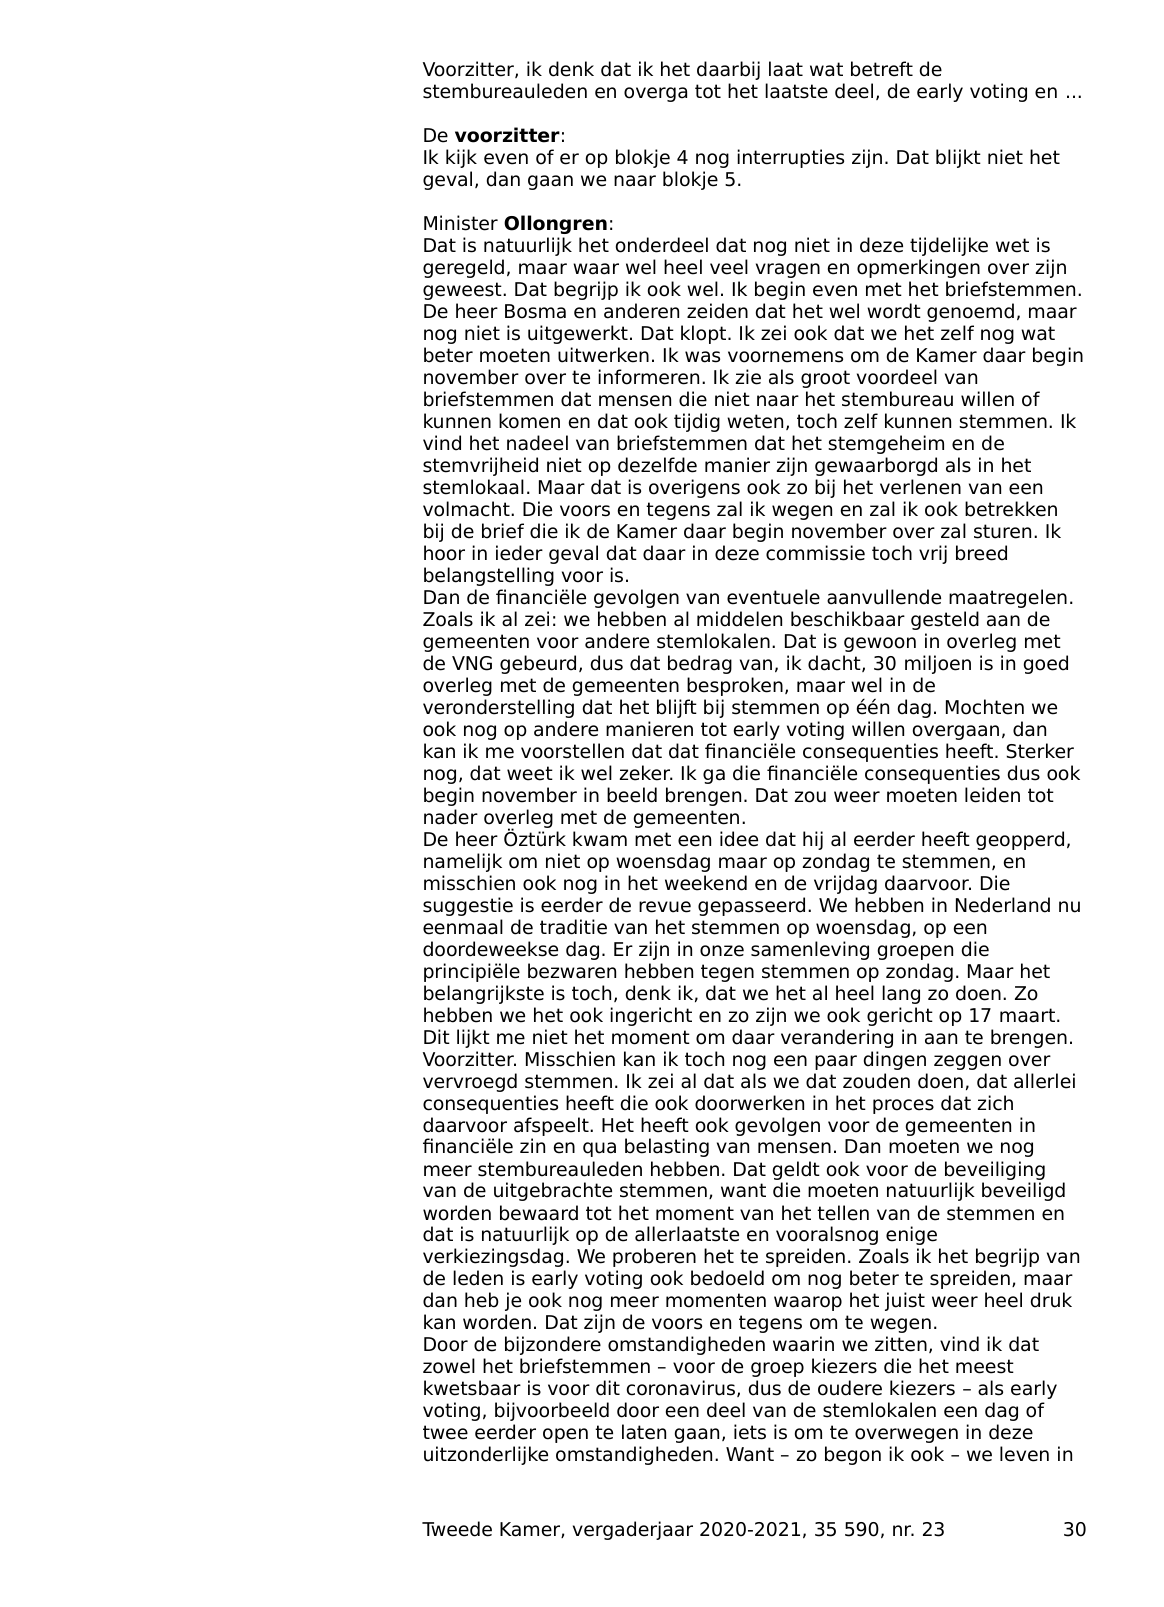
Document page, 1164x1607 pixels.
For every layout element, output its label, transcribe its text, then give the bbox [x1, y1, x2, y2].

text Minister Ollongren: [422, 213, 1087, 235]
text Voorzitter. Misschien kan ik toch nog een paar dingen zeggen over vervroegd stemmen. Ik zei al dat als we dat zouden doen, dat allerlei consequenties heeft die ook doorwerken in het proces dat zich daarvoor afspeelt. Het heeft ook gevolgen voor de gemeenten in financiële zin en qua belasting van mensen. Dan moeten we nog meer stembureauleden hebben. Dat geldt ook voor de beveiliging van de uitgebrachte stemmen, want die moeten natuurlijk beveiligd worden bewaard tot het moment van het tellen van de stemmen en dat is natuurlijk op de allerlaatste en vooralsnog enige verkiezingsdag. We proberen het te spreiden. Zoals ik het begrijp van de leden is early voting ook bedoeld om nog beter te spreiden, maar dan heb je ook nog meer momenten waarop het juist weer heel druk kan worden. Dat zijn de voors en tegens om te wegen. [422, 1048, 1087, 1334]
text Dat is natuurlijk het onderdeel dat nog niet in deze tijdelijke wet is geregeld, maar waar wel heel veel vragen en opmerkingen over zijn geweest. Dat begrijp ik ook wel. Ik begin even met het briefstemmen. De heer Bosma en anderen zeiden dat het wel wordt genoemd, maar nog niet is uitgewerkt. Dat klopt. Ik zei ook dat we het zelf nog wat beter moeten uitwerken. Ik was voornemens om de Kamer daar begin november over te informeren. Ik zie als groot voordeel van briefstemmen dat mensen die niet naar het stembureau willen of kunnen komen en dat ook tijdig weten, toch zelf kunnen stemmen. Ik vind het nadeel van briefstemmen dat het stemgeheim en de stemvrijheid niet op dezelfde manier zijn gewaarborgd als in het stemlokaal. Maar dat is overigens ook zo bij het verlenen van een volmacht. Die voors en tegens zal ik wegen en zal ik ook betrekken bij de brief die ik de Kamer daar begin november over zal sturen. Ik hoor in ieder geval dat daar in deze commissie toch vrij breed belangstelling voor is. [422, 235, 1087, 587]
text De heer Öztürk kwam met een idee dat hij al eerder heeft geopperd, namelijk om niet op woensdag maar op zondag te stemmen, en misschien ook nog in het weekend en de vrijdag daarvoor. Die suggestie is eerder de revue gepasseerd. We hebben in Nederland nu eenmaal de traditie van het stemmen op woensdag, op een doordeweekse dag. Er zijn in onze samenleving groepen die principiële bezwaren hebben tegen stemmen op zondag. Maar het belangrijkste is toch, denk ik, dat we het al heel lang zo doen. Zo hebben we het ook ingericht en zo zijn we ook gericht op 17 maart. Dit lijkt me niet het moment om daar verandering in aan te brengen. [422, 829, 1087, 1048]
text Dan de financiële gevolgen van eventuele aanvullende maatregelen. Zoals ik al zei: we hebben al middelen beschikbaar gesteld aan de gemeenten voor andere stemlokalen. Dat is gewoon in overleg met de VNG gebeurd, dus dat bedrag van, ik dacht, 30 miljoen is in goed overleg met de gemeenten besproken, maar wel in de veronderstelling dat het blijft bij stemmen op één dag. Mochten we ook nog op andere manieren tot early voting willen overgaan, dan kan ik me voorstellen dat dat financiële consequenties heeft. Sterker nog, dat weet ik wel zeker. Ik ga die financiële consequenties dus ook begin november in beeld brengen. Dat zou weer moeten leiden tot nader overleg met de gemeenten. [422, 587, 1087, 829]
text Door de bijzondere omstandigheden waarin we zitten, vind ik dat zowel het briefstemmen – voor de groep kiezers die het meest kwetsbaar is voor dit coronavirus, dus de oudere kiezers – als early voting, bijvoorbeeld door een deel van de stemlokalen een dag of twee eerder open te laten gaan, iets is om te overwegen in deze uitzonderlijke omstandigheden. Want – zo begon ik ook – we leven in [422, 1334, 1087, 1466]
text Voorzitter, ik denk dat ik het daarbij laat wat betreft de stembureauleden en overga tot het laatste deel, de early voting en ... [422, 59, 1087, 103]
text De voorzitter: [422, 125, 1087, 147]
text Ik kijk even of er op blokje 4 nog interrupties zijn. Dat blijkt niet het geval, dan gaan we naar blokje 5. [422, 147, 1087, 191]
